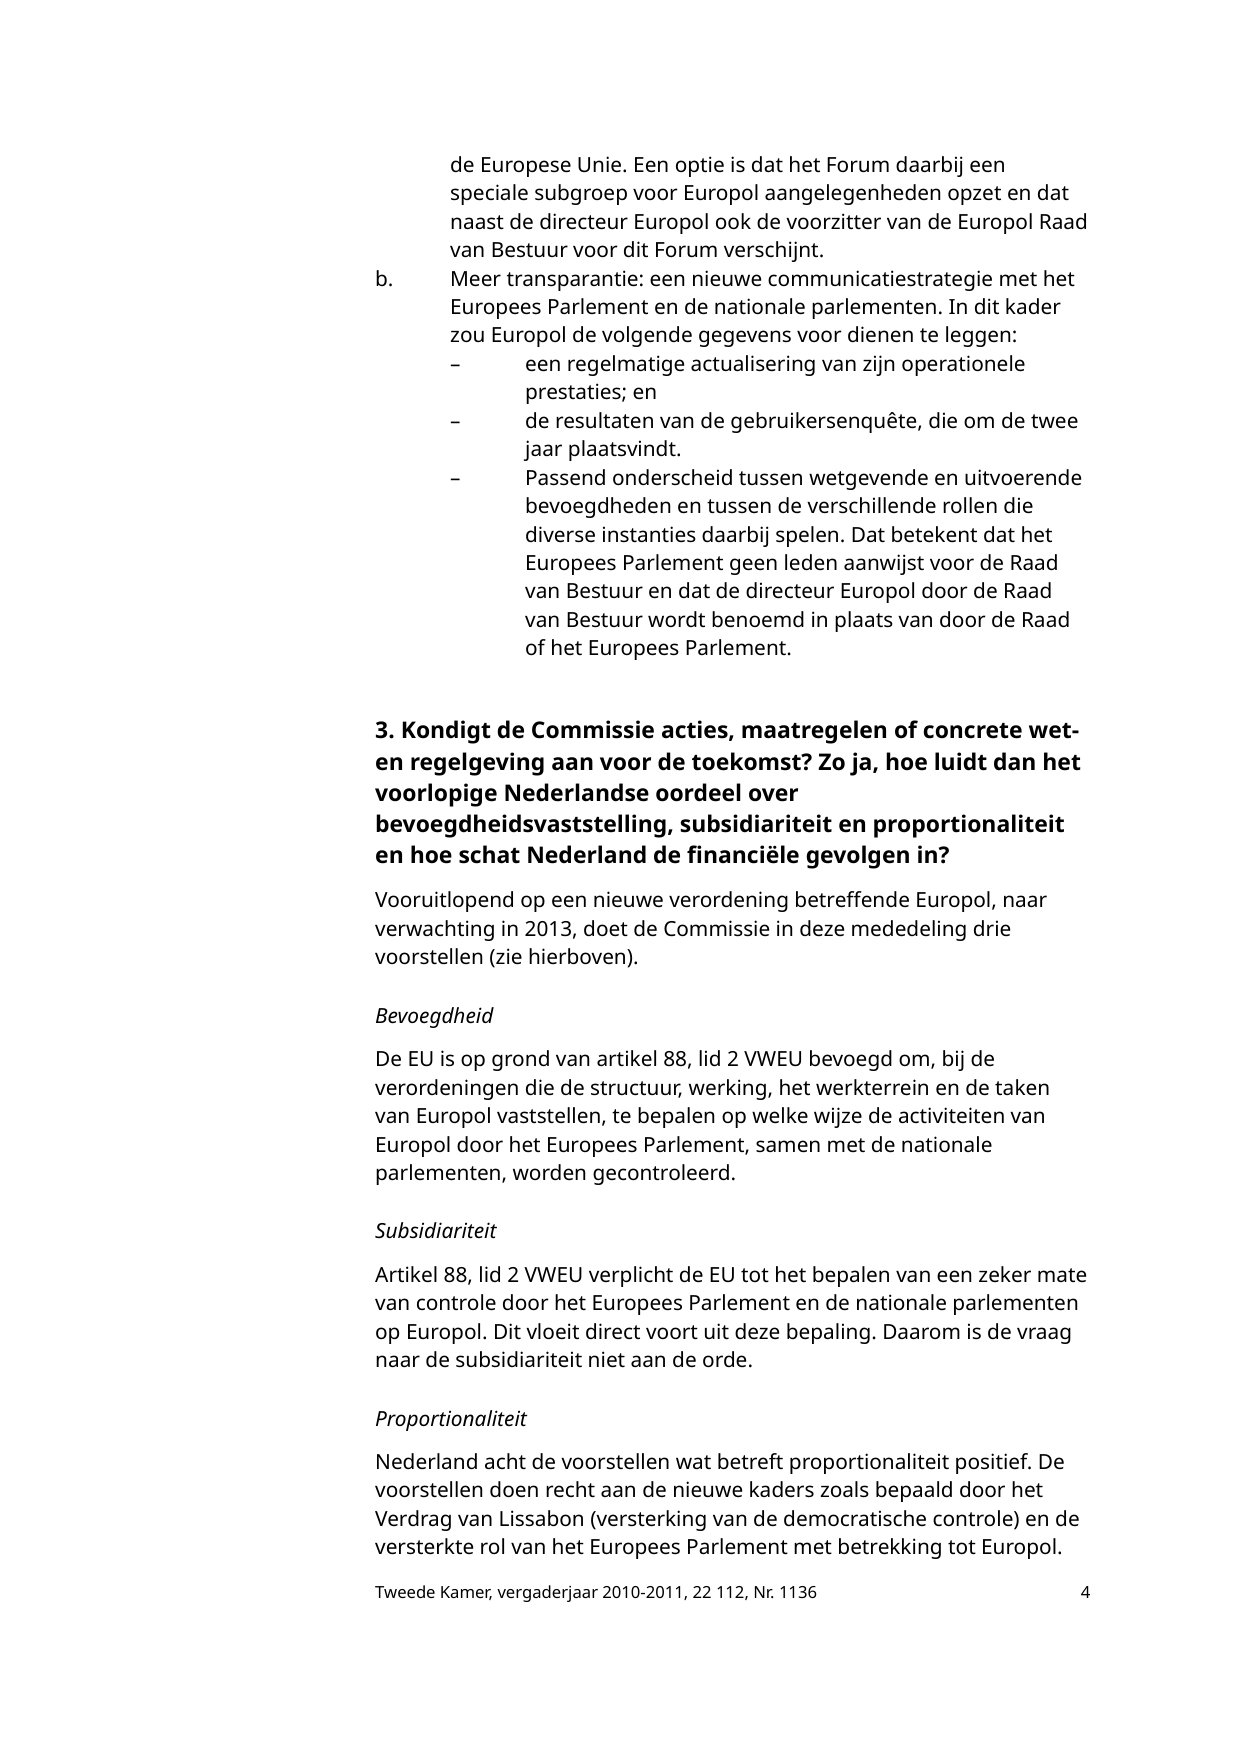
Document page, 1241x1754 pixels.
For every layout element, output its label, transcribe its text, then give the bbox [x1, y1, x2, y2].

text Proportionaliteit [375, 1404, 1090, 1432]
list een regelmatige actualisering van zijn operationele prestaties; en [450, 349, 1090, 406]
list Meer transparantie: een nieuwe communicatiestrategie met het Europees Parlement en de nationale parlementen. In dit kader zou Europol de volgende gegevens voor dienen te leggen: [375, 264, 1090, 349]
text De EU is op grond van artikel 88, lid 2 VWEU bevoegd om, bij de verordeningen die de structuur, werking, het werkterrein en de taken van Europol vaststellen, te bepalen op welke wijze de activiteiten van Europol door het Europees Parlement, samen met de nationale parlementen, worden gecontroleerd. [375, 1044, 1090, 1187]
text Vooruitlopend op een nieuwe verordening betreffende Europol, naar verwachting in 2013, doet de Commissie in deze mededeling drie voorstellen (zie hierboven). [375, 886, 1090, 971]
list Passend onderscheid tussen wetgevende en uitvoerende bevoegdheden en tussen de verschillende rollen die diverse instanties daarbij spelen. Dat betekent dat het Europees Parlement geen leden aanwijst voor de Raad van Bestuur en dat de directeur Europol door de Raad van Bestuur wordt benoemd in plaats van door de Raad of het Europees Parlement. [450, 463, 1090, 662]
subtitle 3. Kondigt de Commissie acties, maatregelen of concrete wet- en regelgeving aan voor de toekomst? Zo ja, hoe luidt dan het voorlopige Nederlandse oordeel over bevoegdheidsvaststelling, subsidiariteit en proportionaliteit en hoe schat Nederland de financiële gevolgen in? [375, 714, 1090, 871]
text Bevoegdheid [375, 1001, 1090, 1029]
list de Europese Unie. Een optie is dat het Forum daarbij een speciale subgroep voor Europol aangelegenheden opzet en dat naast de directeur Europol ook de voorzitter van de Europol Raad van Bestuur voor dit Forum verschijnt. [375, 150, 1090, 264]
list de resultaten van de gebruikersenquête, die om de twee jaar plaatsvindt. [450, 406, 1090, 463]
text Artikel 88, lid 2 VWEU verplicht de EU tot het bepalen van een zeker mate van controle door het Europees Parlement en de nationale parlementen op Europol. Dit vloeit direct voort uit deze bepaling. Daarom is de vraag naar de subsidiariteit niet aan de orde. [375, 1260, 1090, 1374]
text Nederland acht de voorstellen wat betreft proportionaliteit positief. De voorstellen doen recht aan de nieuwe kaders zoals bepaald door het Verdrag van Lissabon (versterking van de democratische controle) en de versterkte rol van het Europees Parlement met betrekking tot Europol. [375, 1447, 1090, 1561]
text Subsidiariteit [375, 1217, 1090, 1245]
